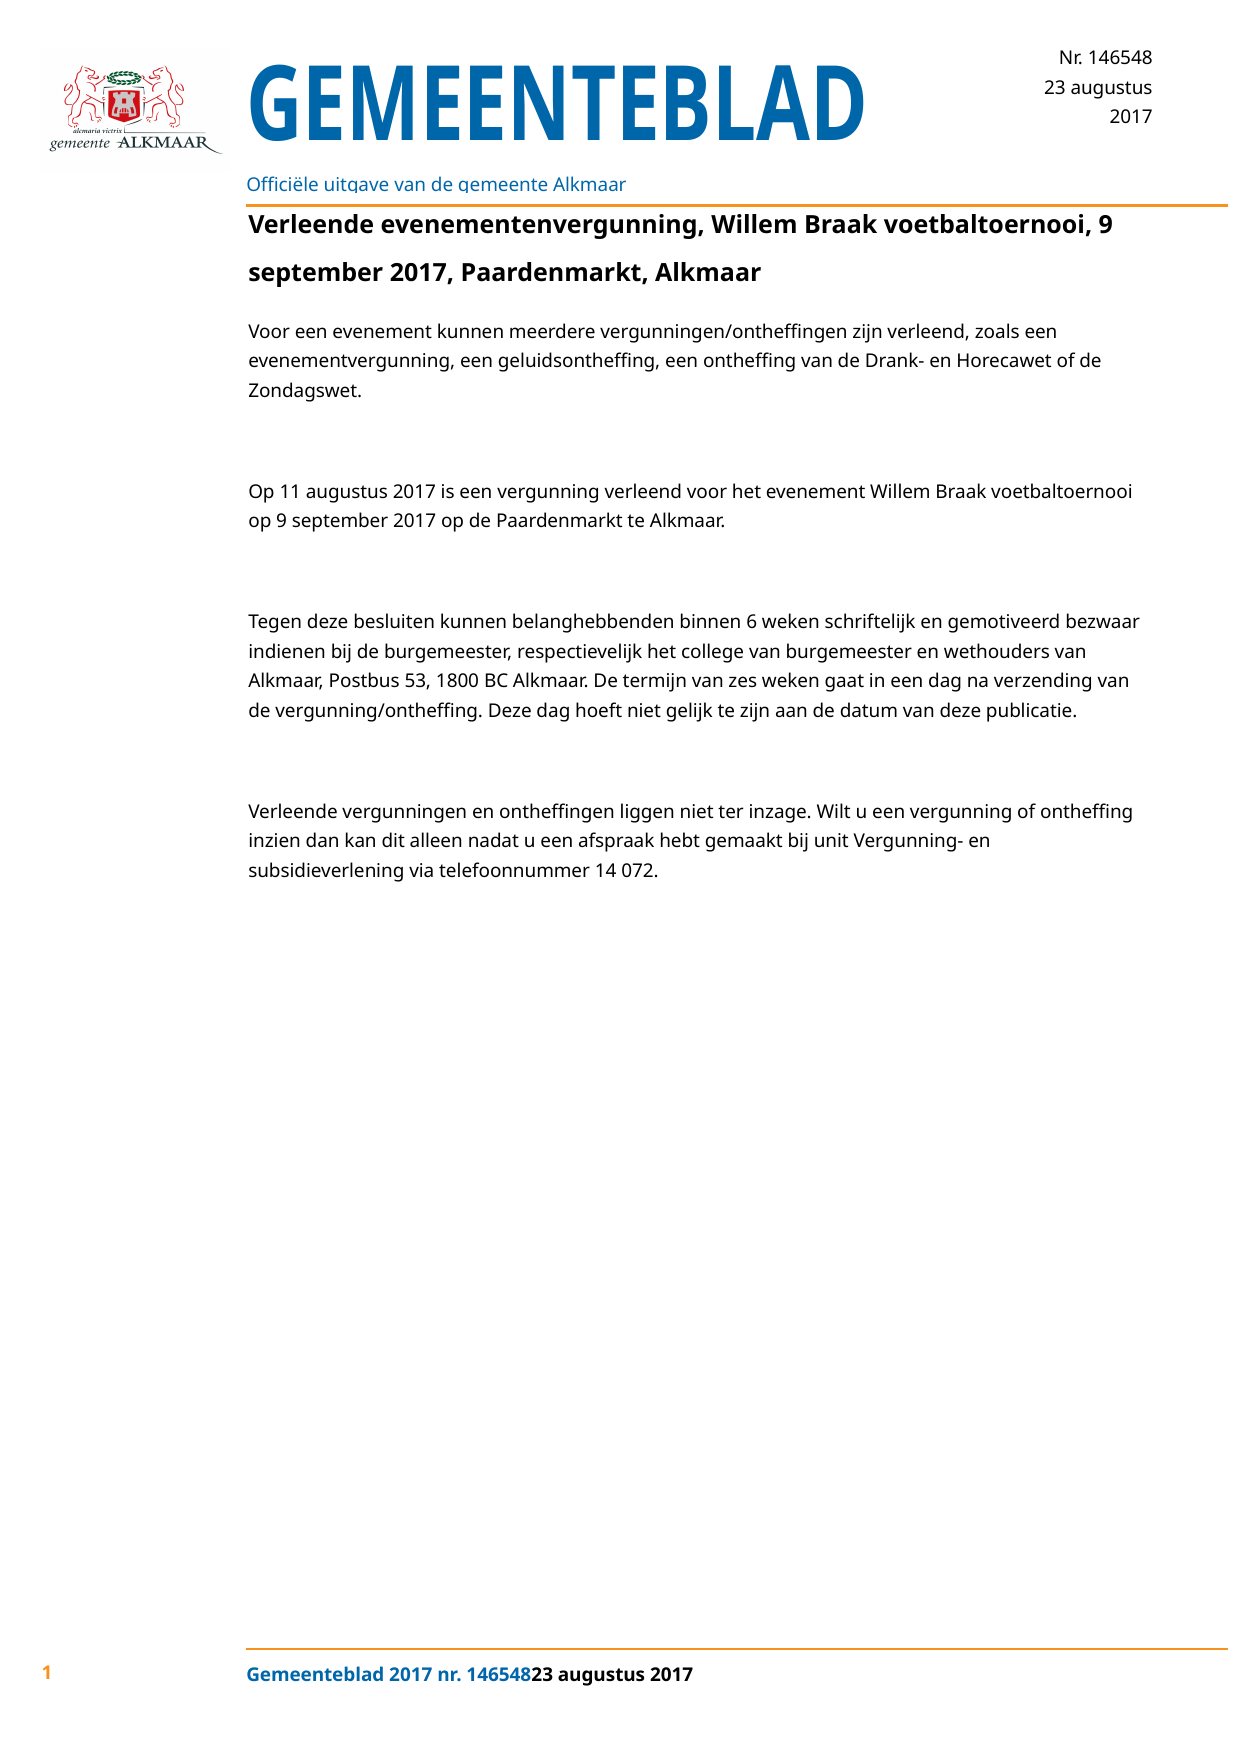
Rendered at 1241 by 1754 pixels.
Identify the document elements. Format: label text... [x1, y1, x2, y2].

text Verleende vergunningen en ontheffingen liggen niet ter inzage. Wilt u een vergunning of ontheffing inzien dan kan dit alleen nadat u een afspraak hebt gemaakt bij unit Vergunning- en subsidieverlening via telefoonnummer 14 072. [248, 798, 1152, 883]
picture [41, 47, 231, 172]
text Op 11 augustus 2017 is een vergunning verleend voor het evenement Willem Braak voetbaltoernooi op 9 september 2017 op de Paardenmarkt te Alkmaar. [248, 478, 1152, 533]
text Voor een evenement kunnen meerdere vergunningen/ontheffingen zijn verleend, zoals een evenementvergunning, een geluidsontheffing, een ontheffing van de Drank- en Horecawet of de Zondagswet. [248, 318, 1152, 403]
text Tegen deze besluiten kunnen belanghebbenden binnen 6 weken schriftelijk en gemotiveerd bezwaar indienen bij de burgemeester, respectievelijk het college van burgemeester en wethouders van Alkmaar, Postbus 53, 1800 BC Alkmaar. De termijn van zes weken gaat in een dag na verzending van de vergunning/ontheffing. Deze dag hoeft niet gelijk te zijn aan de datum van deze publicatie. [248, 608, 1152, 723]
text Verleende evenementenvergunning, Willem Braak voetbaltoernooi, 9 september 2017, Paardenmarkt, Alkmaar [248, 207, 1152, 288]
